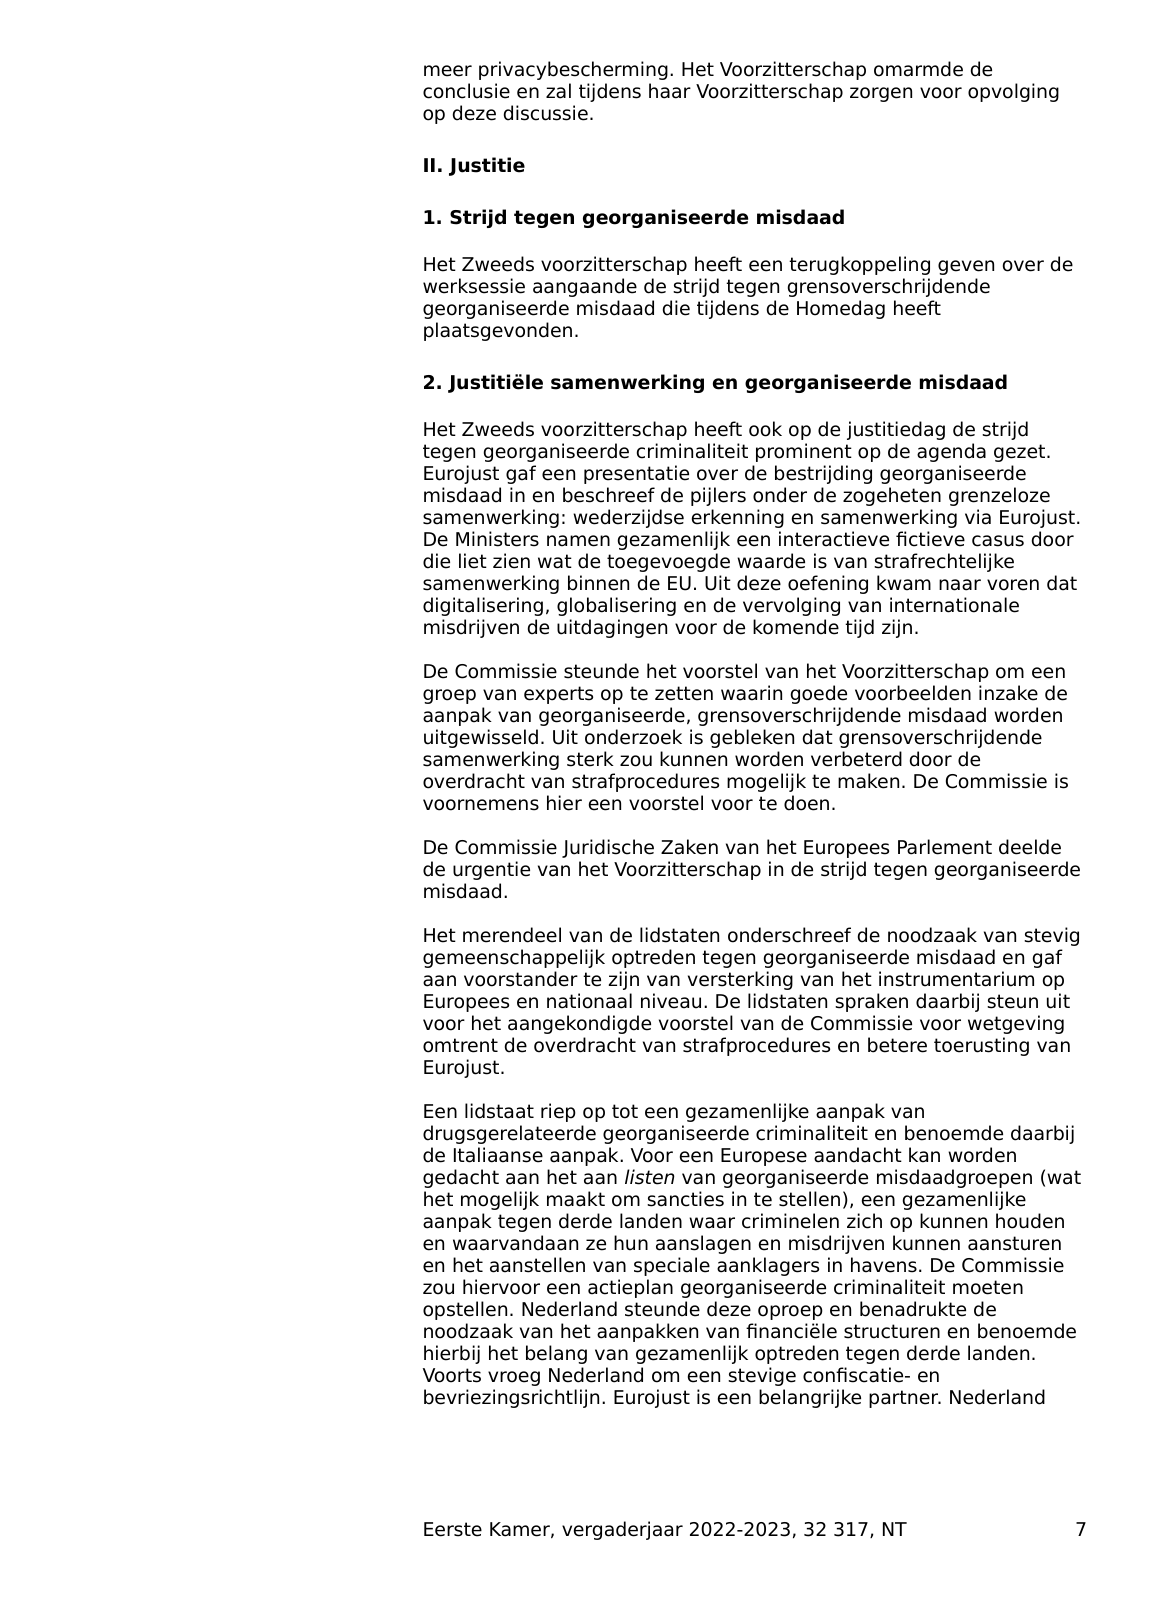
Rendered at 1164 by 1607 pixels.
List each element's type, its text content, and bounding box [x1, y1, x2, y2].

text Het Zweeds voorzitterschap heeft ook op de justitiedag de strijd tegen georganiseerde criminaliteit prominent op de agenda gezet. Eurojust gaf een presentatie over de bestrijding georganiseerde misdaad in en beschreef de pijlers onder de zogeheten grenzeloze samenwerking: wederzijdse erkenning en samenwerking via Eurojust. De Ministers namen gezamenlijk een interactieve fictieve casus door die liet zien wat de toegevoegde waarde is van strafrechtelijke samenwerking binnen de EU. Uit deze oefening kwam naar voren dat digitalisering, globalisering en de vervolging van internationale misdrijven de uitdagingen voor de komende tijd zijn. [422, 419, 1087, 639]
text De Commissie steunde het voorstel van het Voorzitterschap om een groep van experts op te zetten waarin goede voorbeelden inzake de aanpak van georganiseerde, grensoverschrijdende misdaad worden uitgewisseld. Uit onderzoek is gebleken dat grensoverschrijdende samenwerking sterk zou kunnen worden verbeterd door de overdracht van strafprocedures mogelijk te maken. De Commissie is voornemens hier een voorstel voor te doen. [422, 661, 1087, 815]
text Een lidstaat riep op tot een gezamenlijke aanpak van drugsgerelateerde georganiseerde criminaliteit en benoemde daarbij de Italiaanse aanpak. Voor een Europese aandacht kan worden gedacht aan het aan listen van georganiseerde misdaadgroepen (wat het mogelijk maakt om sancties in te stellen), een gezamenlijke aanpak tegen derde landen waar criminelen zich op kunnen houden en waarvandaan ze hun aanslagen en misdrijven kunnen aansturen en het aanstellen van speciale aanklagers in havens. De Commissie zou hiervoor een actieplan georganiseerde criminaliteit moeten opstellen. Nederland steunde deze oproep en benadrukte de noodzaak van het aanpakken van financiële structuren en benoemde hierbij het belang van gezamenlijk optreden tegen derde landen. Voorts vroeg Nederland om een stevige confiscatie- en bevriezingsrichtlijn. Eurojust is een belangrijke partner. Nederland [422, 1101, 1087, 1409]
text Het merendeel van de lidstaten onderschreef de noodzaak van stevig gemeenschappelijk optreden tegen georganiseerde misdaad en gaf aan voorstander te zijn van versterking van het instrumentarium op Europees en nationaal niveau. De lidstaten spraken daarbij steun uit voor het aangekondigde voorstel van de Commissie voor wetgeving omtrent de overdracht van strafprocedures en betere toerusting van Eurojust. [422, 925, 1087, 1079]
subtitle 1. Strijd tegen georganiseerde misdaad [422, 207, 1087, 229]
text De Commissie Juridische Zaken van het Europees Parlement deelde de urgentie van het Voorzitterschap in de strijd tegen georganiseerde misdaad. [422, 837, 1087, 903]
text meer privacybescherming. Het Voorzitterschap omarmde de conclusie en zal tijdens haar Voorzitterschap zorgen voor opvolging op deze discussie. [422, 59, 1087, 125]
subtitle II. Justitie [422, 155, 1087, 177]
text Het Zweeds voorzitterschap heeft een terugkoppeling geven over de werksessie aangaande de strijd tegen grensoverschrijdende georganiseerde misdaad die tijdens de Homedag heeft plaatsgevonden. [422, 254, 1087, 342]
subtitle 2. Justitiële samenwerking en georganiseerde misdaad [422, 372, 1087, 394]
